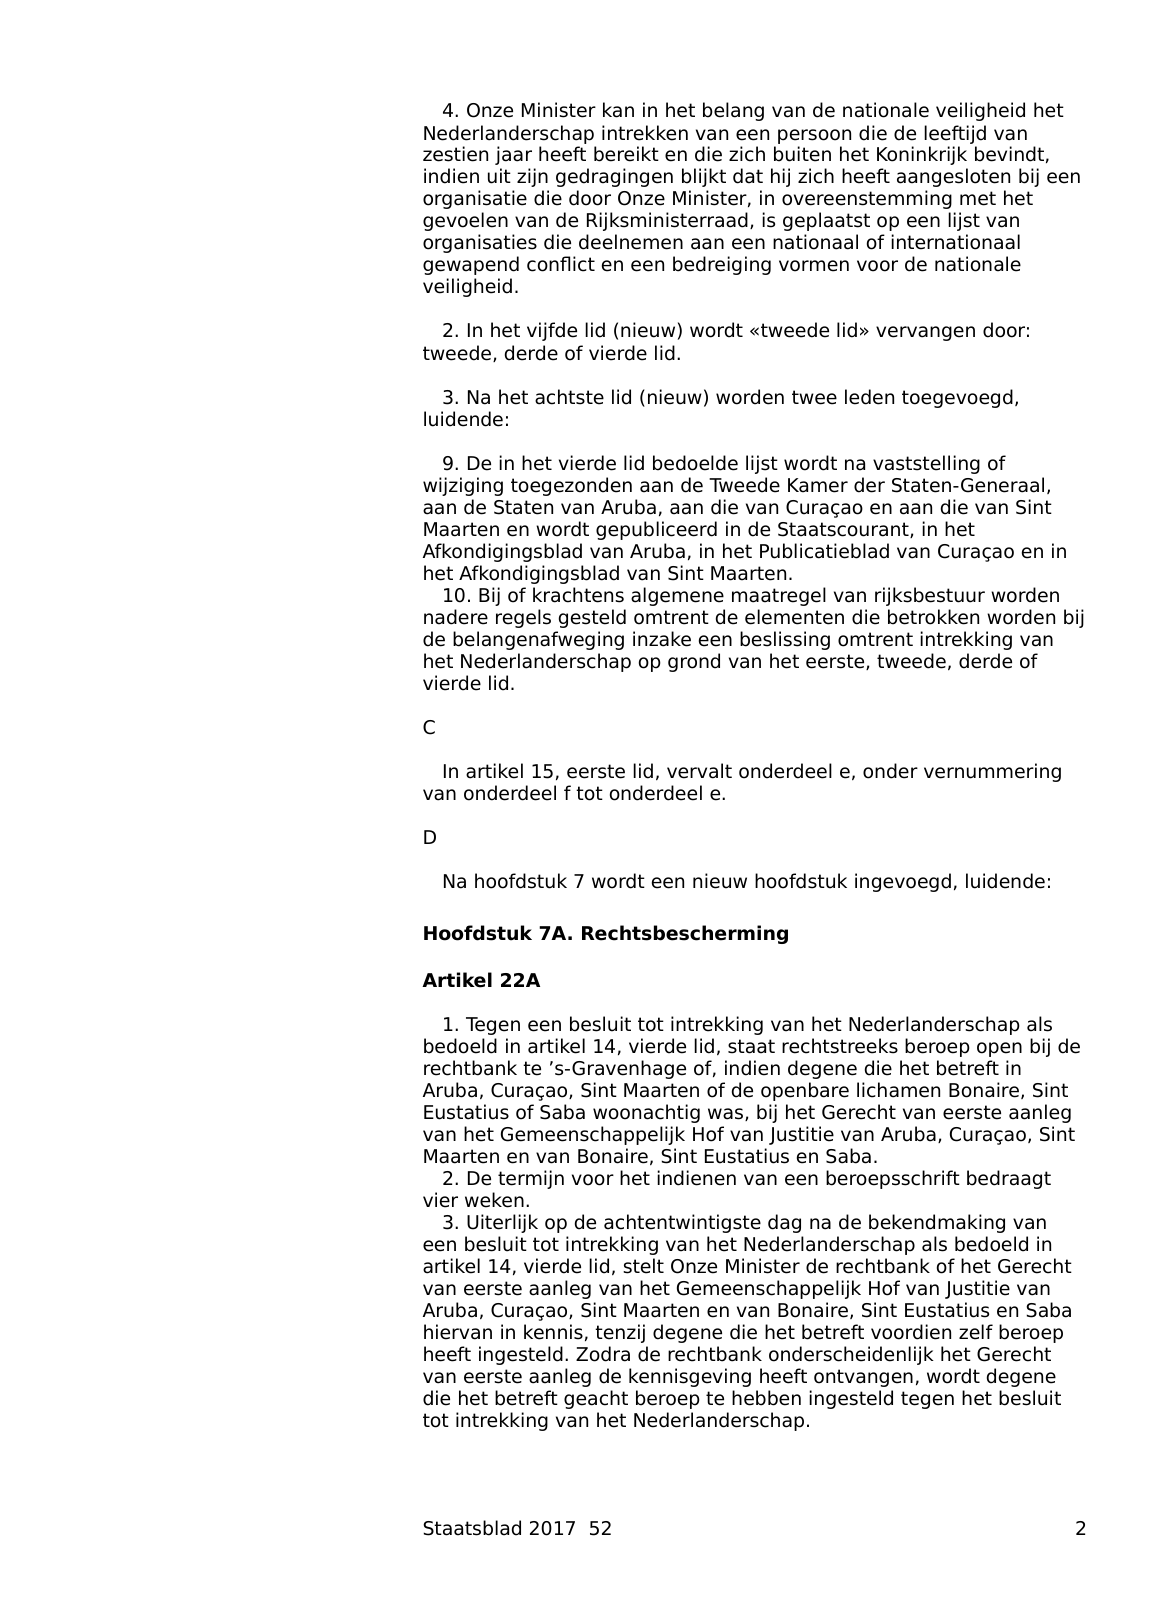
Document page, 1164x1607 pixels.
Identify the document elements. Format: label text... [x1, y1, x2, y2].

text 2. De termijn voor het indienen van een beroepsschrift bedraagt vier weken. [422, 1168, 1087, 1212]
text C [422, 717, 1087, 739]
text 4. Onze Minister kan in het belang van de nationale veiligheid het Nederlanderschap intrekken van een persoon die de leeftijd van zestien jaar heeft bereikt en die zich buiten het Koninkrijk bevindt, indien uit zijn gedragingen blijkt dat hij zich heeft aangesloten bij een organisatie die door Onze Minister, in overeenstemming met het gevoelen van de Rijksministerraad, is geplaatst op een lijst van organisaties die deelnemen aan een nationaal of internationaal gewapend conflict en een bedreiging vormen voor de nationale veiligheid. [422, 100, 1087, 298]
text Na hoofdstuk 7 wordt een nieuw hoofdstuk ingevoegd, luidende: [422, 871, 1087, 893]
text D [422, 827, 1087, 849]
subtitle Artikel 22A [422, 970, 1087, 992]
text 2. In het vijfde lid (nieuw) wordt «tweede lid» vervangen door: tweede, derde of vierde lid. [422, 320, 1087, 364]
text 1. Tegen een besluit tot intrekking van het Nederlanderschap als bedoeld in artikel 14, vierde lid, staat rechtstreeks beroep open bij de rechtbank te ’s-Gravenhage of, indien degene die het betreft in Aruba, Curaçao, Sint Maarten of de openbare lichamen Bonaire, Sint Eustatius of Saba woonachtig was, bij het Gerecht van eerste aanleg van het Gemeenschappelijk Hof van Justitie van Aruba, Curaçao, Sint Maarten en van Bonaire, Sint Eustatius en Saba. [422, 1014, 1087, 1168]
text 3. Uiterlijk op de achtentwintigste dag na de bekendmaking van een besluit tot intrekking van het Nederlanderschap als bedoeld in artikel 14, vierde lid, stelt Onze Minister de rechtbank of het Gerecht van eerste aanleg van het Gemeenschappelijk Hof van Justitie van Aruba, Curaçao, Sint Maarten en van Bonaire, Sint Eustatius en Saba hiervan in kennis, tenzij degene die het betreft voordien zelf beroep heeft ingesteld. Zodra de rechtbank onderscheidenlijk het Gerecht van eerste aanleg de kennisgeving heeft ontvangen, wordt degene die het betreft geacht beroep te hebben ingesteld tegen het besluit tot intrekking van het Nederlanderschap. [422, 1212, 1087, 1432]
subtitle Hoofdstuk 7A. Rechtsbescherming [422, 923, 1087, 945]
text 9. De in het vierde lid bedoelde lijst wordt na vaststelling of wijziging toegezonden aan de Tweede Kamer der Staten-Generaal, aan de Staten van Aruba, aan die van Curaçao en aan die van Sint Maarten en wordt gepubliceerd in de Staatscourant, in het Afkondigingsblad van Aruba, in het Publicatieblad van Curaçao en in het Afkondigingsblad van Sint Maarten. [422, 453, 1087, 584]
text 10. Bij of krachtens algemene maatregel van rijksbestuur worden nadere regels gesteld omtrent de elementen die betrokken worden bij de belangenafweging inzake een beslissing omtrent intrekking van het Nederlanderschap op grond van het eerste, tweede, derde of vierde lid. [422, 584, 1087, 694]
text 3. Na het achtste lid (nieuw) worden twee leden toegevoegd, luidende: [422, 387, 1087, 431]
text In artikel 15, eerste lid, vervalt onderdeel e, onder vernummering van onderdeel f tot onderdeel e. [422, 761, 1087, 805]
